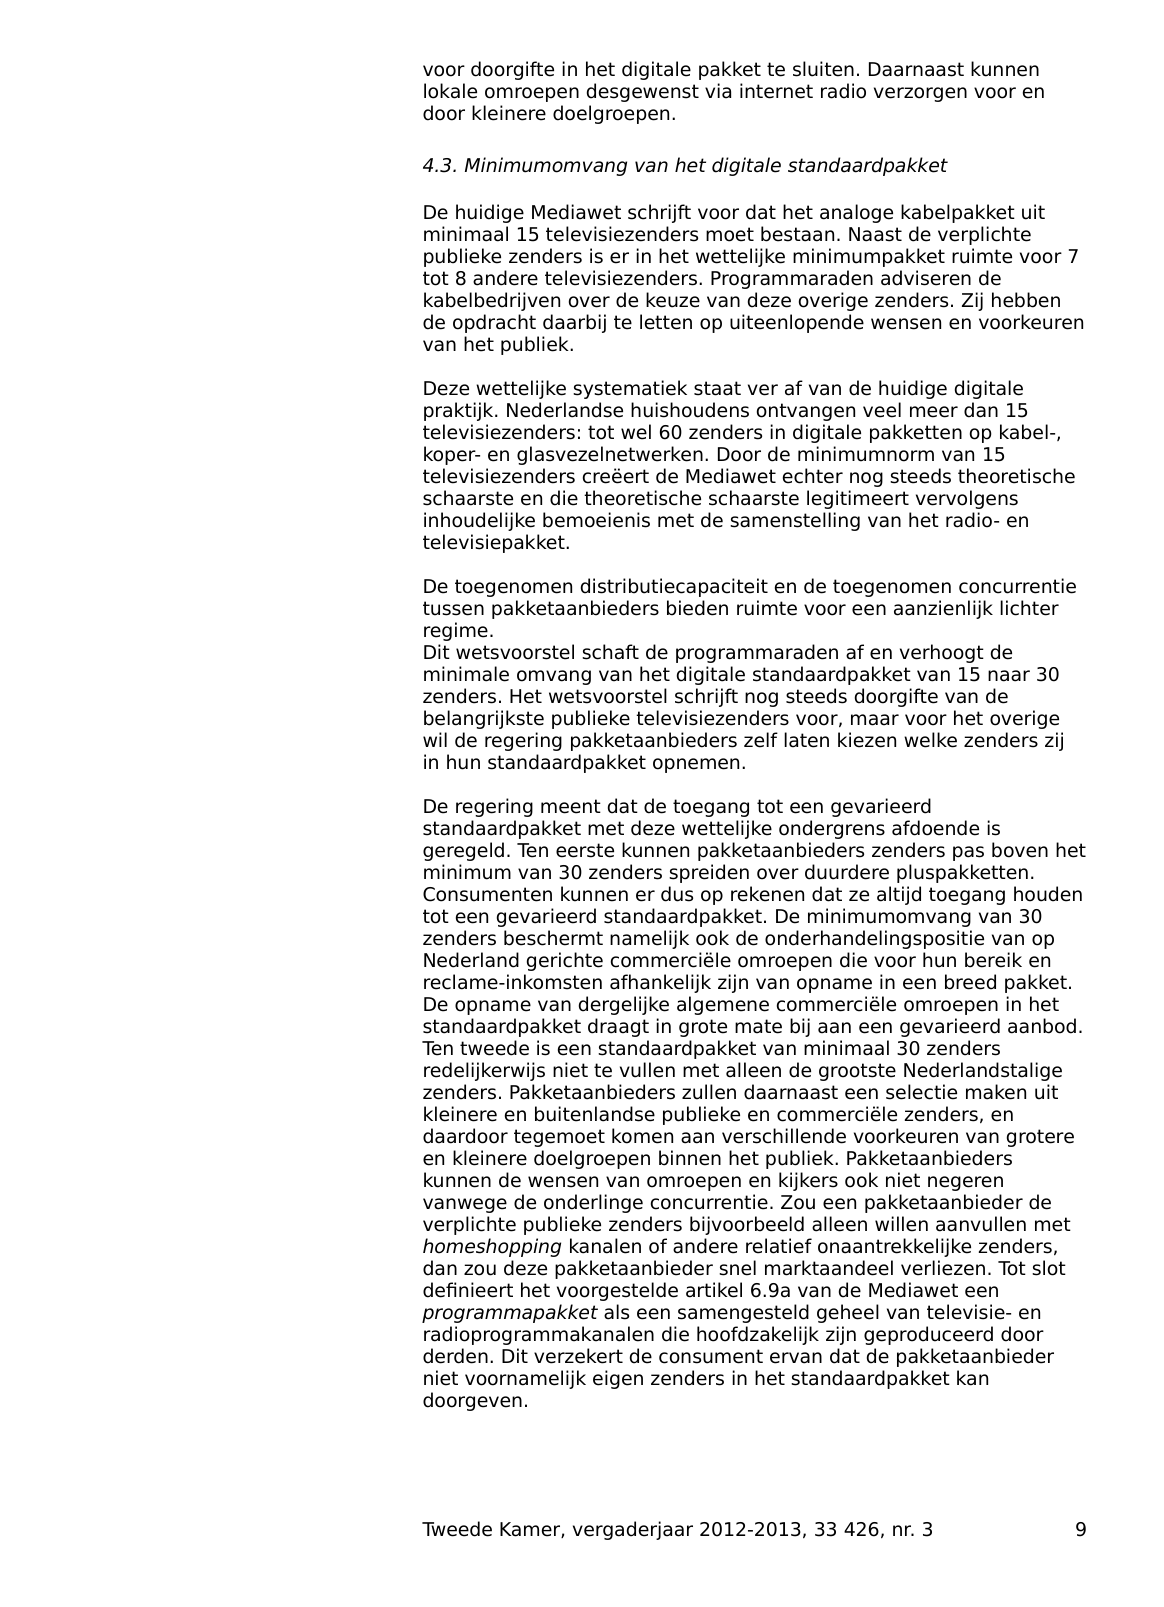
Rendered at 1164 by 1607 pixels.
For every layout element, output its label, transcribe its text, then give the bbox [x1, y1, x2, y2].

text De regering meent dat de toegang tot een gevarieerd standaardpakket met deze wettelijke ondergrens afdoende is geregeld. Ten eerste kunnen pakketaanbieders zenders pas boven het minimum van 30 zenders spreiden over duurdere pluspakketten. Consumenten kunnen er dus op rekenen dat ze altijd toegang houden tot een gevarieerd standaardpakket. De minimumomvang van 30 zenders beschermt namelijk ook de onderhandelingspositie van op Nederland gerichte commerciële omroepen die voor hun bereik en reclame-inkomsten afhankelijk zijn van opname in een breed pakket. De opname van dergelijke algemene commerciële omroepen in het standaardpakket draagt in grote mate bij aan een gevarieerd aanbod. Ten tweede is een standaardpakket van minimaal 30 zenders redelijkerwijs niet te vullen met alleen de grootste Nederlandstalige zenders. Pakketaanbieders zullen daarnaast een selectie maken uit kleinere en buitenlandse publieke en commerciële zenders, en daardoor tegemoet komen aan verschillende voorkeuren van grotere en kleinere doelgroepen binnen het publiek. Pakketaanbieders kunnen de wensen van omroepen en kijkers ook niet negeren vanwege de onderlinge concurrentie. Zou een pakketaanbieder de verplichte publieke zenders bijvoorbeeld alleen willen aanvullen met homeshopping kanalen of andere relatief onaantrekkelijke zenders, dan zou deze pakketaanbieder snel marktaandeel verliezen. Tot slot definieert het voorgestelde artikel 6.9a van de Mediawet een programmapakket als een samengesteld geheel van televisie- en radioprogrammakanalen die hoofdzakelijk zijn geproduceerd door derden. Dit verzekert de consument ervan dat de pakketaanbieder niet voornamelijk eigen zenders in het standaardpakket kan doorgeven. [422, 796, 1087, 1411]
text Deze wettelijke systematiek staat ver af van de huidige digitale praktijk. Nederlandse huishoudens ontvangen veel meer dan 15 televisiezenders: tot wel 60 zenders in digitale pakketten op kabel-, koper- en glasvezelnetwerken. Door de minimumnorm van 15 televisiezenders creëert de Mediawet echter nog steeds theoretische schaarste en die theoretische schaarste legitimeert vervolgens inhoudelijke bemoeienis met de samenstelling van het radio- en televisiepakket. [422, 378, 1087, 554]
text Dit wetsvoorstel schaft de programmaraden af en verhoogt de minimale omvang van het digitale standaardpakket van 15 naar 30 zenders. Het wetsvoorstel schrijft nog steeds doorgifte van de belangrijkste publieke televisiezenders voor, maar voor het overige wil de regering pakketaanbieders zelf laten kiezen welke zenders zij in hun standaardpakket opnemen. [422, 642, 1087, 774]
text De toegenomen distributiecapaciteit en de toegenomen concurrentie tussen pakketaanbieders bieden ruimte voor een aanzienlijk lichter regime. [422, 576, 1087, 642]
text voor doorgifte in het digitale pakket te sluiten. Daarnaast kunnen lokale omroepen desgewenst via internet radio verzorgen voor en door kleinere doelgroepen. [422, 59, 1087, 125]
subtitle 4.3. Minimumomvang van het digitale standaardpakket [422, 155, 1087, 177]
text De huidige Mediawet schrijft voor dat het analoge kabelpakket uit minimaal 15 televisiezenders moet bestaan. Naast de verplichte publieke zenders is er in het wettelijke minimumpakket ruimte voor 7 tot 8 andere televisiezenders. Programmaraden adviseren de kabelbedrijven over de keuze van deze overige zenders. Zij hebben de opdracht daarbij te letten op uiteenlopende wensen en voorkeuren van het publiek. [422, 202, 1087, 356]
